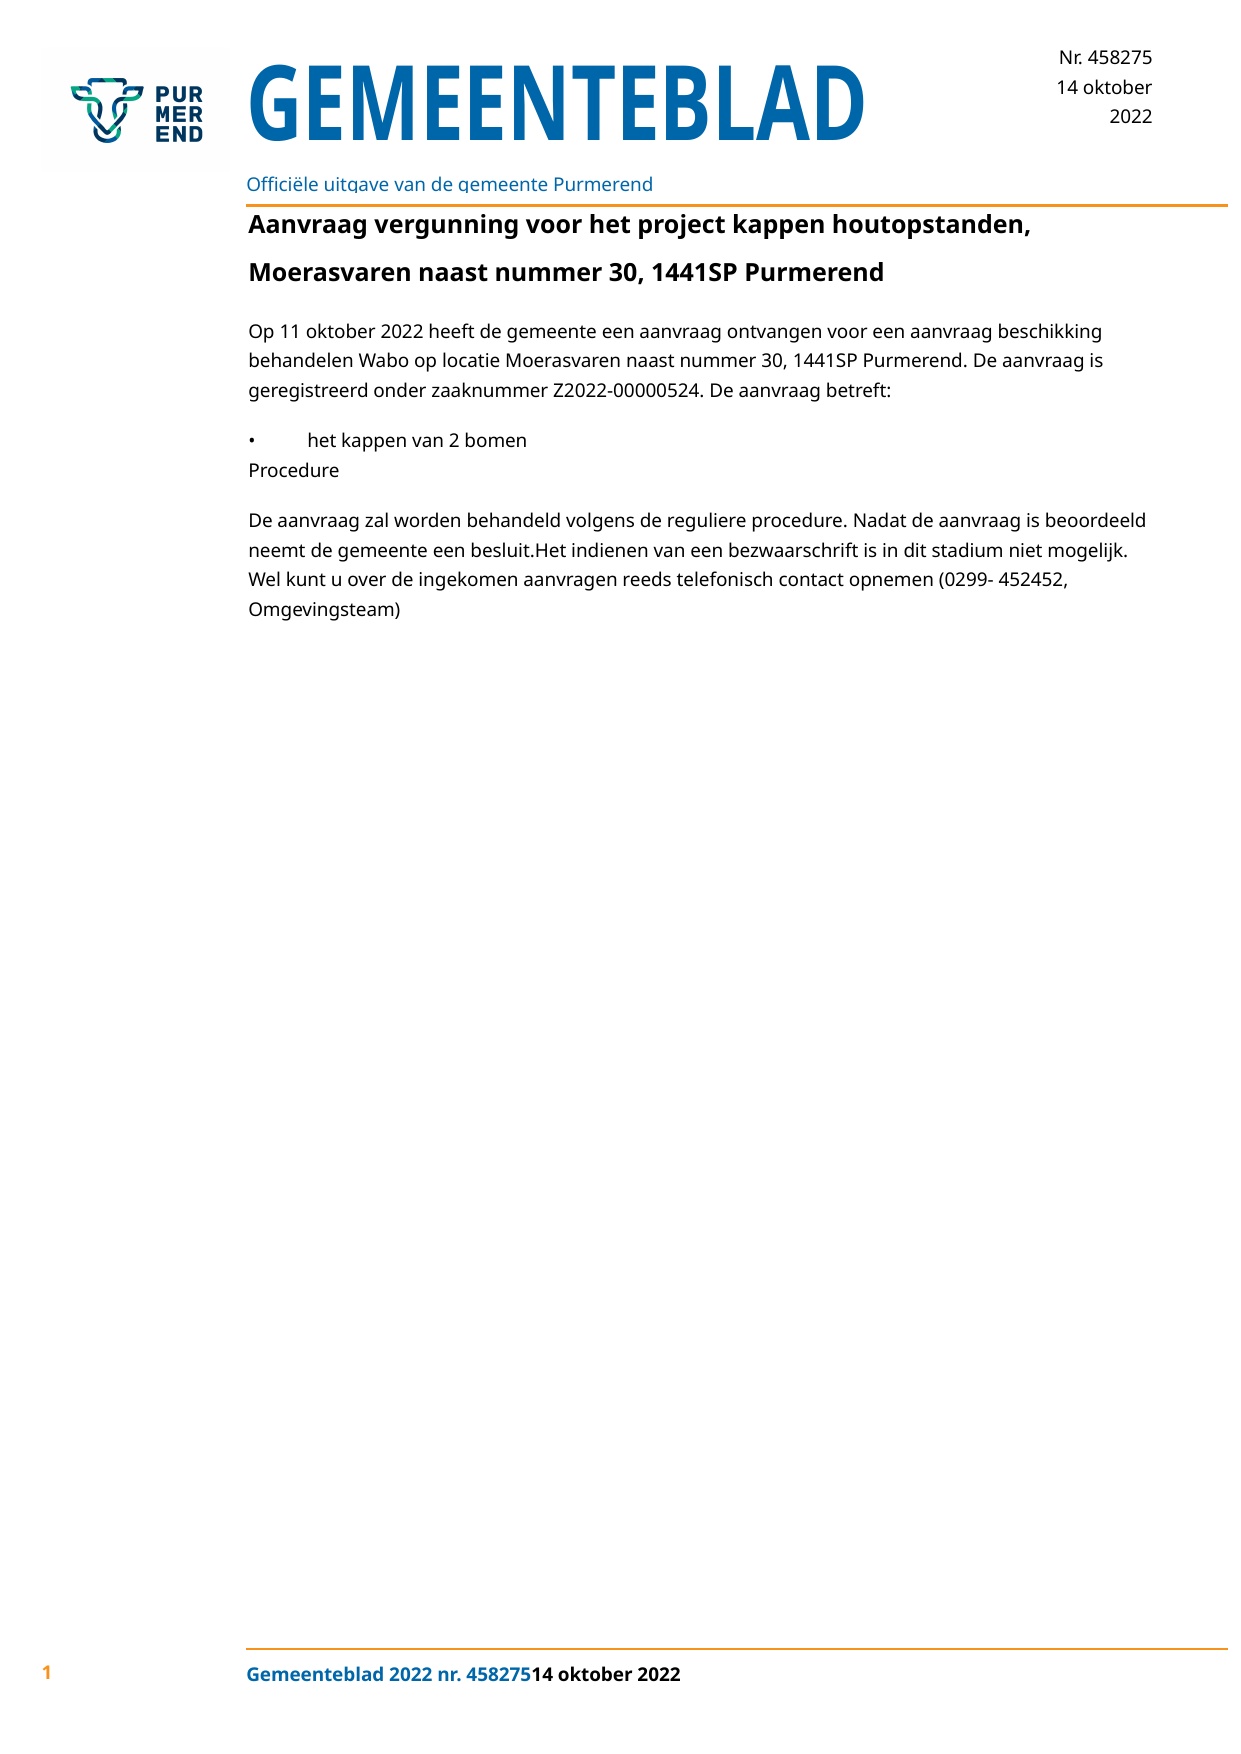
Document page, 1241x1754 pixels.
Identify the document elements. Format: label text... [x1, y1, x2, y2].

text De aanvraag zal worden behandeld volgens de reguliere procedure. Nadat de aanvraag is beoordeeld neemt de gemeente een besluit.Het indienen van een bezwaarschrift is in dit stadium niet mogelijk. Wel kunt u over de ingekomen aanvragen reeds telefonisch contact opnemen (0299- 452452, Omgevingsteam) [248, 507, 1152, 622]
text Procedure [248, 457, 1152, 483]
text Op 11 oktober 2022 heeft de gemeente een aanvraag ontvangen voor een aanvraag beschikking behandelen Wabo op locatie Moerasvaren naast nummer 30, 1441SP Purmerend. De aanvraag is geregistreerd onder zaaknummer Z2022-00000524. De aanvraag betreft: [248, 318, 1152, 403]
list het kappen van 2 bomen [248, 427, 1152, 453]
picture [41, 47, 231, 172]
text Aanvraag vergunning voor het project kappen houtopstanden, Moerasvaren naast nummer 30, 1441SP Purmerend [248, 207, 1152, 288]
